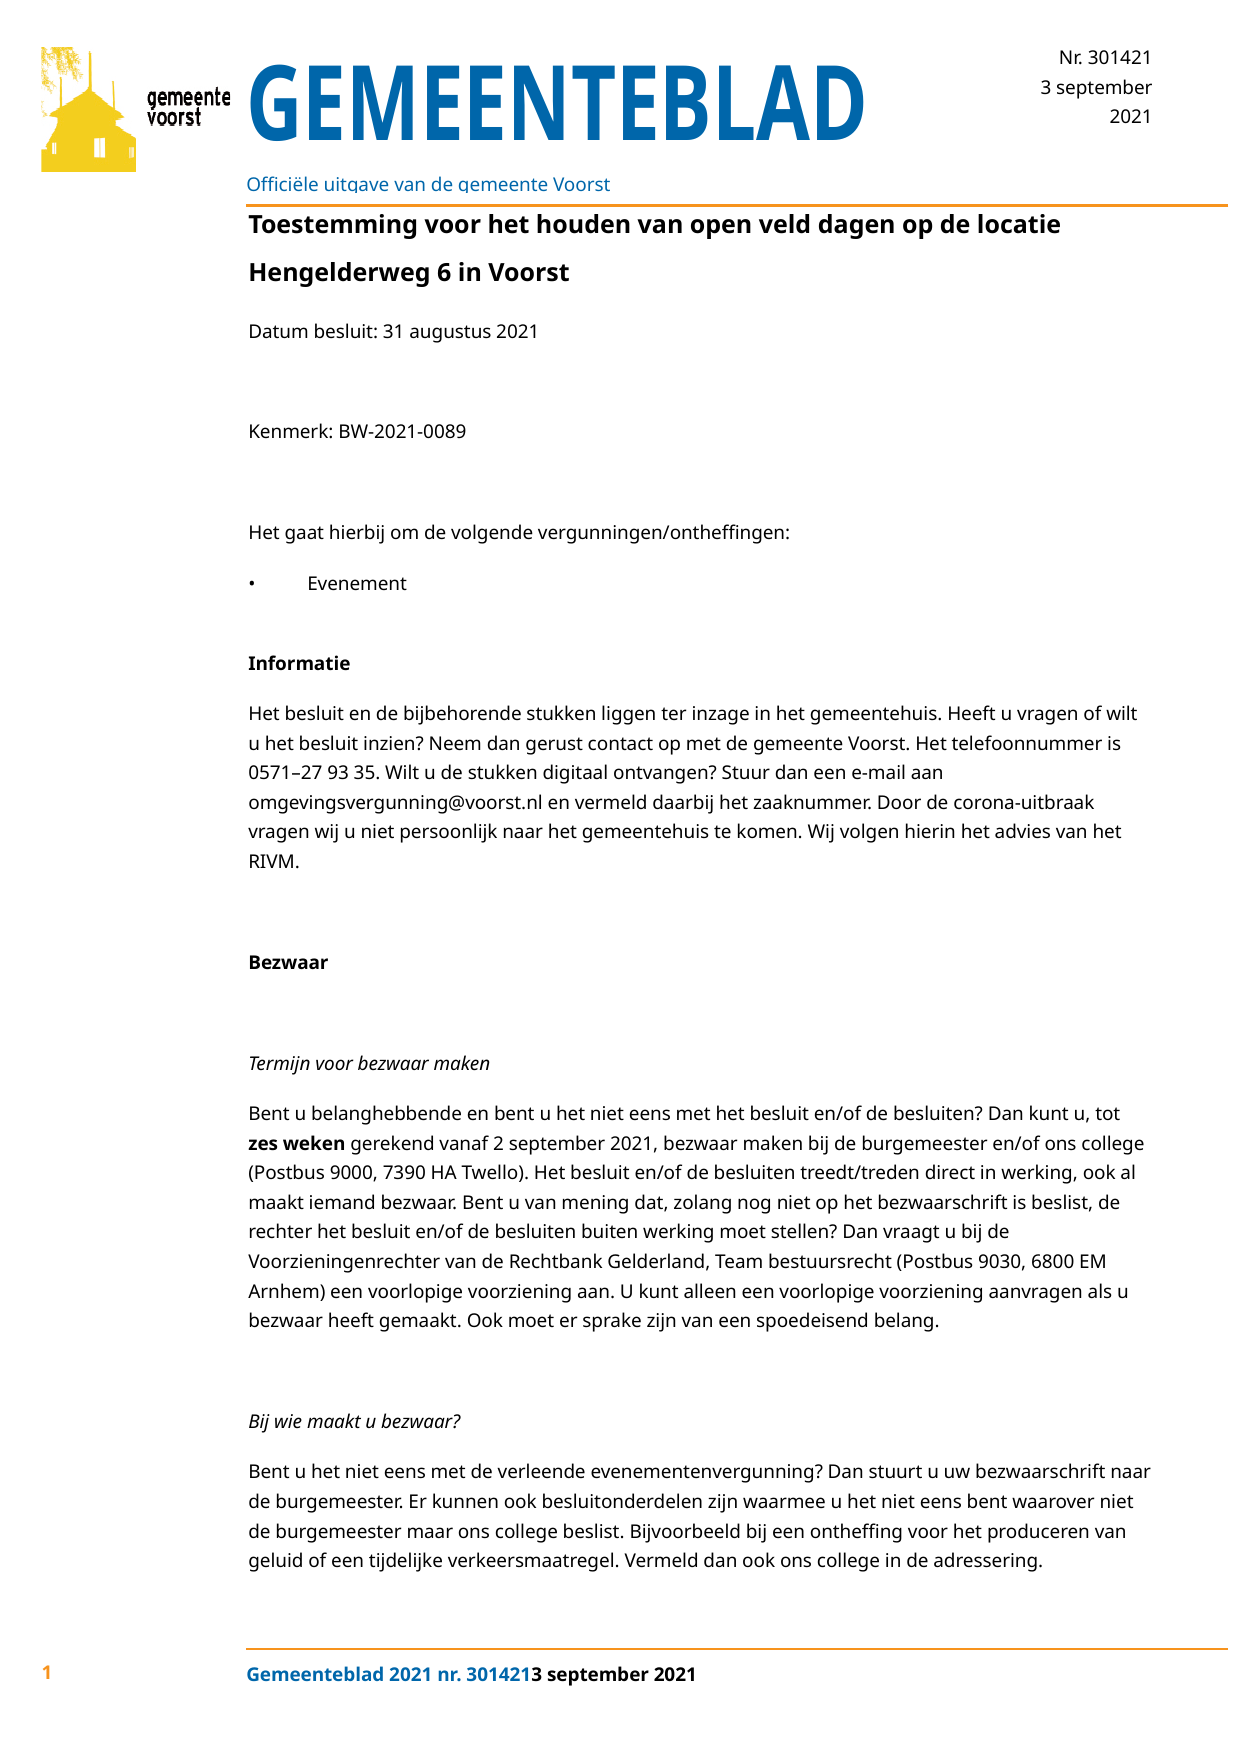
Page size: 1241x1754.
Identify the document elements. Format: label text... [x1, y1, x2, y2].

text Datum besluit: 31 augustus 2021 [248, 318, 1152, 344]
text Bezwaar [248, 949, 1152, 975]
text Informatie [248, 650, 1152, 676]
text Toestemming voor het houden van open veld dagen op de locatie Hengelderweg 6 in Voorst [248, 207, 1152, 288]
picture [41, 47, 231, 172]
list Evenement [248, 570, 1152, 596]
text Bent u belanghebbende en bent u het niet eens met het besluit en/of de besluiten? Dan kunt u, tot zes weken gerekend vanaf 2 september 2021, bezwaar maken bij de burgemeester en/of ons college (Postbus 9000, 7390 HA Twello). Het besluit en/of de besluiten treedt/treden direct in werking, ook al maakt iemand bezwaar. Bent u van mening dat, zolang nog niet op het bezwaarschrift is beslist, de rechter het besluit en/of de besluiten buiten werking moet stellen? Dan vraagt u bij de Voorzieningenrechter van de Rechtbank Gelderland, Team bestuursrecht (Postbus 9030, 6800 EM Arnhem) een voorlopige voorziening aan. U kunt alleen een voorlopige voorziening aanvragen als u bezwaar heeft gemaakt. Ook moet er sprake zijn van een spoedeisend belang. [248, 1100, 1152, 1333]
text Bent u het niet eens met de verleende evenementenvergunning? Dan stuurt u uw bezwaarschrift naar de burgemeester. Er kunnen ook besluitonderdelen zijn waarmee u het niet eens bent waarover niet de burgemeester maar ons college beslist. Bijvoorbeeld bij een ontheffing voor het produceren van geluid of een tijdelijke verkeersmaatregel. Vermeld dan ook ons college in de adressering. [248, 1459, 1152, 1573]
text Termijn voor bezwaar maken [248, 1050, 1152, 1076]
text Bij wie maakt u bezwaar? [248, 1408, 1152, 1434]
text Kenmerk: BW-2021-0089 [248, 419, 1152, 444]
text Het besluit en de bijbehorende stukken liggen ter inzage in het gemeentehuis. Heeft u vragen of wilt u het besluit inzien? Neem dan gerust contact op met de gemeente Voorst. Het telefoonnummer is 0571–27 93 35. Wilt u de stukken digitaal ontvangen? Stuur dan een e-mail aan omgevingsvergunning@voorst.nl en vermeld daarbij het zaaknummer. Door de corona-uitbraak vragen wij u niet persoonlijk naar het gemeentehuis te komen. Wij volgen hierin het advies van het RIVM. [248, 700, 1152, 874]
text Het gaat hierbij om de volgende vergunningen/ontheffingen: [248, 519, 1152, 545]
